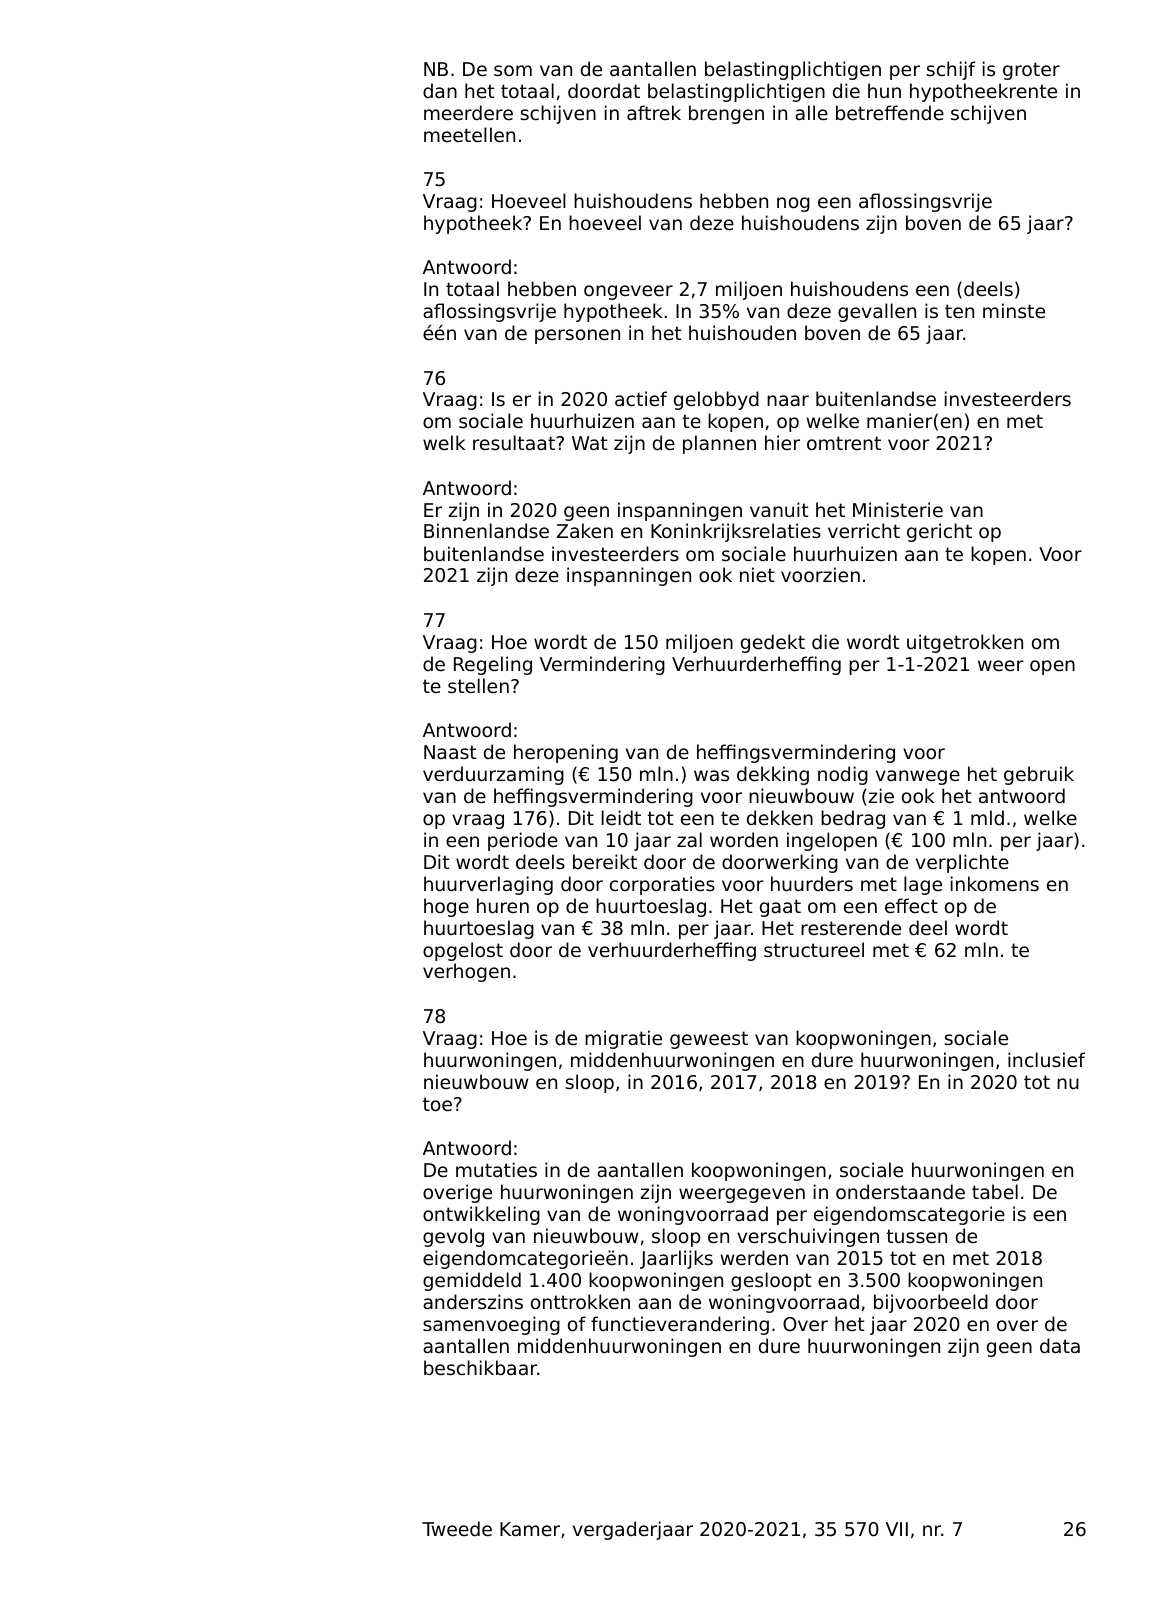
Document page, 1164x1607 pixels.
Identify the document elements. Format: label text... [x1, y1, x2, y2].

text 75 [422, 169, 1087, 191]
text Vraag: Is er in 2020 actief gelobbyd naar buitenlandse investeerders om sociale huurhuizen aan te kopen, op welke manier(en) en met welk resultaat? Wat zijn de plannen hier omtrent voor 2021? [422, 389, 1087, 455]
text Antwoord: [422, 720, 1087, 742]
text 77 [422, 609, 1087, 632]
text 78 [422, 1006, 1087, 1028]
text 76 [422, 367, 1087, 389]
text Antwoord: [422, 257, 1087, 279]
text Vraag: Hoeveel huishoudens hebben nog een aflossingsvrije hypotheek? En hoeveel van deze huishoudens zijn boven de 65 jaar? [422, 191, 1087, 235]
text De mutaties in de aantallen koopwoningen, sociale huurwoningen en overige huurwoningen zijn weergegeven in onderstaande tabel. De ontwikkeling van de woningvoorraad per eigendomscategorie is een gevolg van nieuwbouw, sloop en verschuivingen tussen de eigendomcategorieën. Jaarlijks werden van 2015 tot en met 2018 gemiddeld 1.400 koopwoningen gesloopt en 3.500 koopwoningen anderszins onttrokken aan de woningvoorraad, bijvoorbeeld door samenvoeging of functieverandering. Over het jaar 2020 en over de aantallen middenhuurwoningen en dure huurwoningen zijn geen data beschikbaar. [422, 1160, 1087, 1379]
text NB. De som van de aantallen belastingplichtigen per schijf is groter dan het totaal, doordat belastingplichtigen die hun hypotheekrente in meerdere schijven in aftrek brengen in alle betreffende schijven meetellen. [422, 59, 1087, 147]
text Naast de heropening van de heffingsvermindering voor verduurzaming (€ 150 mln.) was dekking nodig vanwege het gebruik van de heffingsvermindering voor nieuwbouw (zie ook het antwoord op vraag 176). Dit leidt tot een te dekken bedrag van € 1 mld., welke in een periode van 10 jaar zal worden ingelopen (€ 100 mln. per jaar). Dit wordt deels bereikt door de doorwerking van de verplichte huurverlaging door corporaties voor huurders met lage inkomens en hoge huren op de huurtoeslag. Het gaat om een effect op de huurtoeslag van € 38 mln. per jaar. Het resterende deel wordt opgelost door de verhuurderheffing structureel met € 62 mln. te verhogen. [422, 742, 1087, 983]
text Antwoord: [422, 1138, 1087, 1160]
text In totaal hebben ongeveer 2,7 miljoen huishoudens een (deels) aflossingsvrije hypotheek. In 35% van deze gevallen is ten minste één van de personen in het huishouden boven de 65 jaar. [422, 279, 1087, 345]
text Er zijn in 2020 geen inspanningen vanuit het Ministerie van Binnenlandse Zaken en Koninkrijksrelaties verricht gericht op buitenlandse investeerders om sociale huurhuizen aan te kopen. Voor 2021 zijn deze inspanningen ook niet voorzien. [422, 499, 1087, 587]
text Antwoord: [422, 477, 1087, 499]
text Vraag: Hoe is de migratie geweest van koopwoningen, sociale huurwoningen, middenhuurwoningen en dure huurwoningen, inclusief nieuwbouw en sloop, in 2016, 2017, 2018 en 2019? En in 2020 tot nu toe? [422, 1028, 1087, 1116]
text Vraag: Hoe wordt de 150 miljoen gedekt die wordt uitgetrokken om de Regeling Vermindering Verhuurderheffing per 1-1-2021 weer open te stellen? [422, 632, 1087, 697]
